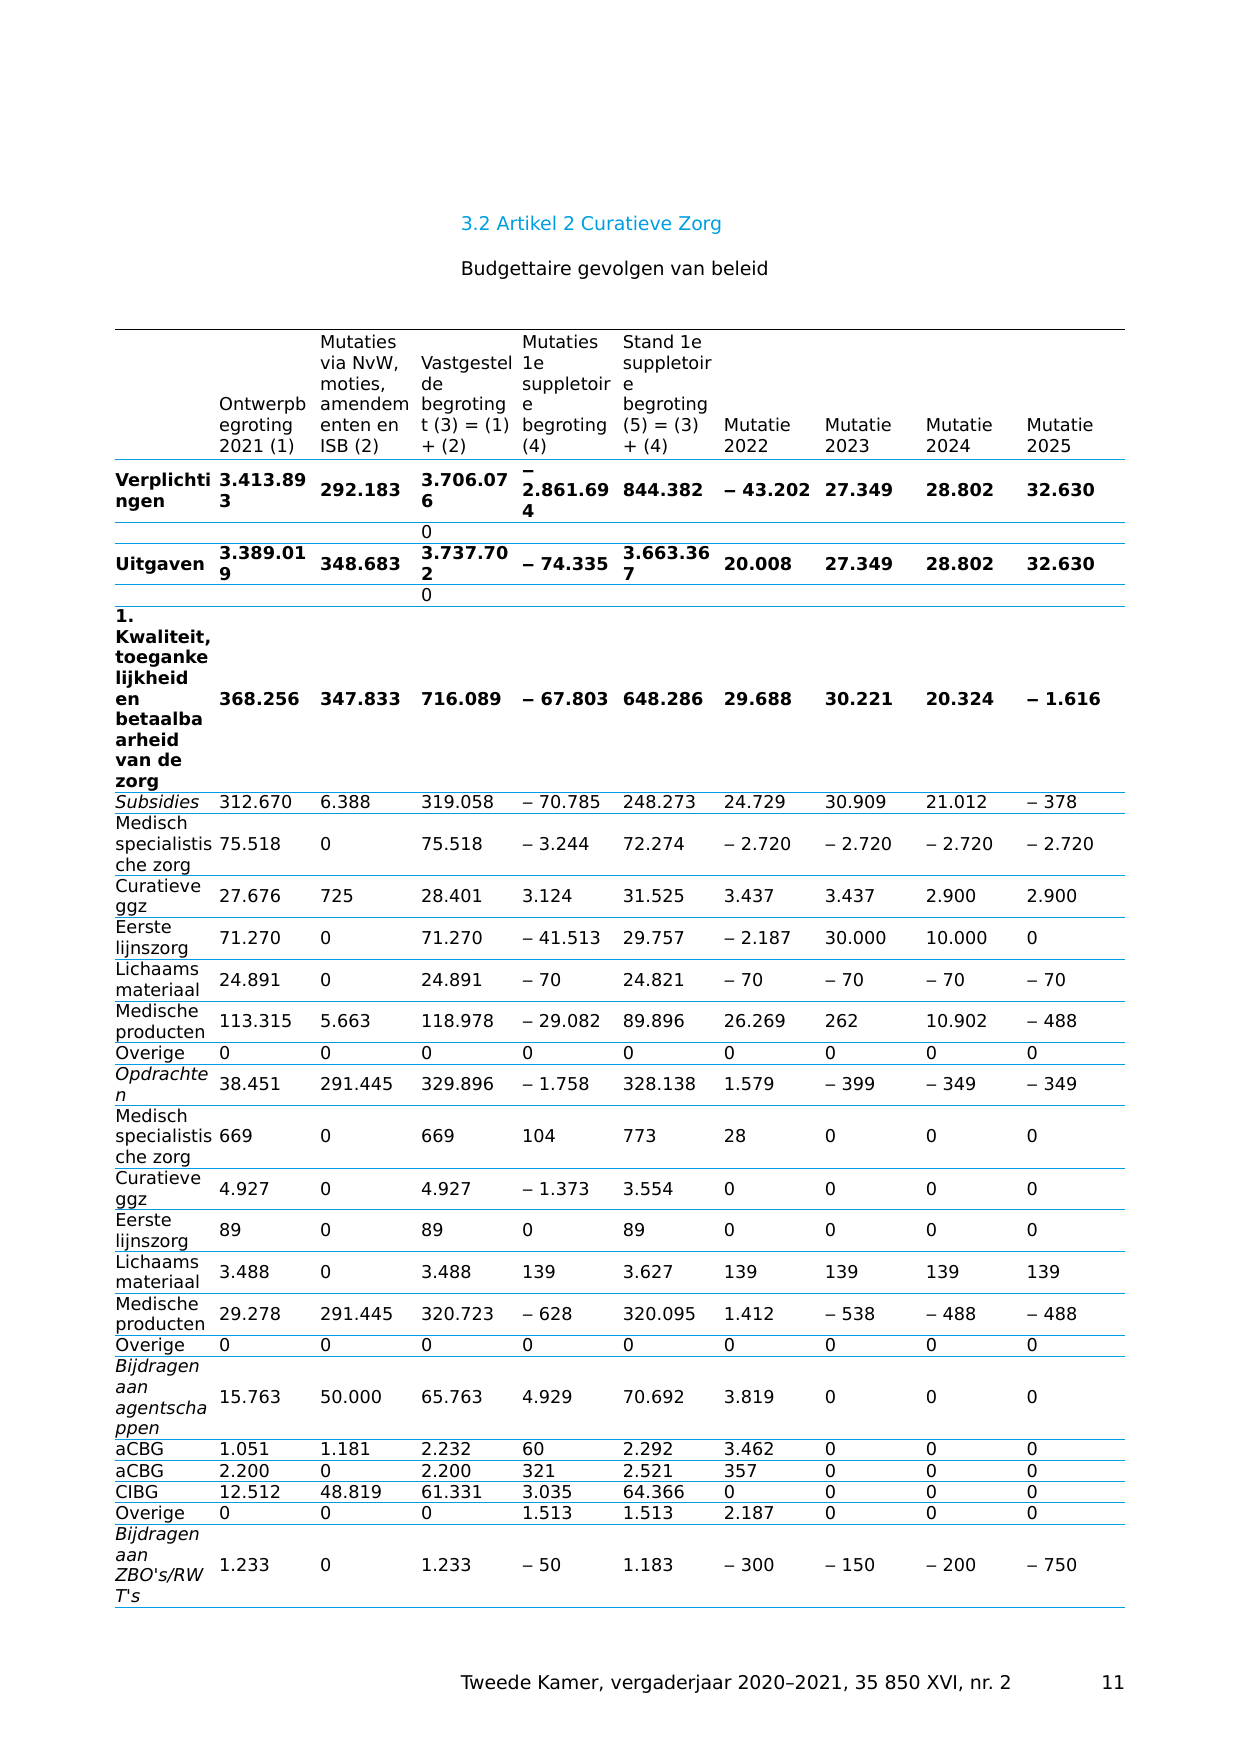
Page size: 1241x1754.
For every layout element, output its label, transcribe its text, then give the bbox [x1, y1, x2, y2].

table_cell 31.525 [620, 876, 721, 917]
table_cell 64.366 [620, 1482, 721, 1502]
table_cell 0 [822, 1210, 923, 1251]
table_cell 3.462 [721, 1440, 822, 1460]
table_cell ‒ 488 [1024, 1294, 1125, 1335]
table_cell Curatieve ggz [115, 876, 216, 917]
table_cell 139 [1024, 1252, 1125, 1293]
table_cell [115, 330, 216, 459]
table_cell [620, 523, 721, 543]
table_cell ‒ 488 [923, 1294, 1023, 1335]
table_cell 3.554 [620, 1169, 721, 1209]
table_cell 0 [1024, 1482, 1125, 1502]
table_cell [115, 585, 216, 606]
table_cell ‒ 70 [721, 960, 822, 1001]
table_cell 50.000 [317, 1357, 418, 1439]
table_cell 0 [822, 1336, 923, 1356]
table_cell 0 [418, 523, 519, 543]
table_cell Mutatie 2022 [721, 330, 822, 459]
table_cell Mutaties 1e suppletoire begroting (4) [519, 330, 620, 459]
table_cell 3.627 [620, 1252, 721, 1293]
table_cell 24.821 [620, 960, 721, 1001]
table_cell 0 [822, 1357, 923, 1439]
table_cell 4.929 [519, 1357, 620, 1439]
table_cell 0 [923, 1357, 1023, 1439]
table_cell 0 [822, 1503, 923, 1523]
table_cell 0 [1024, 1440, 1125, 1460]
table_cell 3.389.019 [216, 544, 317, 584]
table_cell ‒ 50 [519, 1525, 620, 1606]
table_cell 0 [519, 1336, 620, 1356]
table_cell 26.269 [721, 1002, 822, 1042]
table_cell 0 [923, 1210, 1023, 1251]
table_cell [721, 523, 822, 543]
table_cell 71.270 [418, 918, 519, 959]
table_cell 2.200 [216, 1461, 317, 1481]
table_cell 48.819 [317, 1482, 418, 1502]
table_cell Medisch specialistische zorg [115, 1106, 216, 1168]
table_cell 29.688 [721, 607, 822, 792]
table_cell 0 [418, 585, 519, 606]
table_cell 0 [317, 1461, 418, 1481]
table_cell 0 [1024, 1169, 1125, 1209]
table_cell 139 [923, 1252, 1023, 1293]
table_cell ‒ 1.373 [519, 1169, 620, 1209]
table_cell Ontwerpbegroting 2021 (1) [216, 330, 317, 459]
table_cell ‒ 74.335 [519, 544, 620, 584]
table_cell 0 [1024, 1210, 1125, 1251]
table_cell 28.802 [923, 460, 1023, 521]
table_cell ‒ 2.720 [923, 814, 1023, 875]
table_cell 1.513 [620, 1503, 721, 1523]
table_cell Lichaamsmateriaal [115, 960, 216, 1001]
table_cell 0 [317, 918, 418, 959]
table_cell 0 [923, 1043, 1023, 1063]
table_cell ‒ 349 [923, 1065, 1023, 1105]
table_cell ‒ 70 [519, 960, 620, 1001]
table_cell Eerste lijnszorg [115, 1210, 216, 1251]
table_cell ‒ 70 [822, 960, 923, 1001]
table_cell 6.388 [317, 793, 418, 813]
table_cell 291.445 [317, 1065, 418, 1105]
table_cell 0 [1024, 1503, 1125, 1523]
table_cell Curatieve ggz [115, 1169, 216, 1209]
table_cell 2.187 [721, 1503, 822, 1523]
table_cell ‒ 70 [923, 960, 1023, 1001]
table_cell 3.437 [721, 876, 822, 917]
table_cell Overige [115, 1043, 216, 1063]
title Budgettaire gevolgen van beleid [461, 258, 1125, 280]
table_cell 89.896 [620, 1002, 721, 1042]
table_cell 1.233 [418, 1525, 519, 1606]
table_cell 1.183 [620, 1525, 721, 1606]
table_cell 2.900 [923, 876, 1023, 917]
table_cell [620, 585, 721, 606]
table_cell 0 [1024, 1357, 1125, 1439]
table_cell 89 [418, 1210, 519, 1251]
table_cell ‒ 67.803 [519, 607, 620, 792]
table_cell 5.663 [317, 1002, 418, 1042]
table_cell 0 [418, 1503, 519, 1523]
table_cell ‒ 628 [519, 1294, 620, 1335]
table_cell ‒ 1.758 [519, 1065, 620, 1105]
table_cell 669 [418, 1106, 519, 1168]
table_cell 0 [216, 1336, 317, 1356]
table_cell 321 [519, 1461, 620, 1481]
table_cell 4.927 [418, 1169, 519, 1209]
table_cell 0 [519, 1043, 620, 1063]
table_cell 29.278 [216, 1294, 317, 1335]
table_cell CIBG [115, 1482, 216, 1502]
table_cell 21.012 [923, 793, 1023, 813]
table_cell 348.683 [317, 544, 418, 584]
table_cell 104 [519, 1106, 620, 1168]
table_cell 0 [519, 1210, 620, 1251]
table_cell ‒ 3.244 [519, 814, 620, 875]
table_cell 0 [317, 1503, 418, 1523]
table_cell ‒ 70.785 [519, 793, 620, 813]
table_cell Overige [115, 1336, 216, 1356]
table_cell 1. Kwaliteit, toegankelijkheid en betaalbaarheid van de zorg [115, 607, 216, 792]
table_cell 0 [317, 1336, 418, 1356]
table_cell 24.891 [216, 960, 317, 1001]
table_cell 3.488 [418, 1252, 519, 1293]
table_cell 113.315 [216, 1002, 317, 1042]
table_cell 669 [216, 1106, 317, 1168]
table_cell ‒ 378 [1024, 793, 1125, 813]
table_cell [923, 523, 1023, 543]
table_cell 3.124 [519, 876, 620, 917]
table_cell 0 [923, 1503, 1023, 1523]
table_cell 0 [216, 1503, 317, 1523]
table_cell [216, 585, 317, 606]
table_cell ‒ 349 [1024, 1065, 1125, 1105]
table_cell ‒ 2.187 [721, 918, 822, 959]
table_cell 29.757 [620, 918, 721, 959]
table_cell 72.274 [620, 814, 721, 875]
table_cell 38.451 [216, 1065, 317, 1105]
table_cell 0 [317, 1169, 418, 1209]
table_cell aCBG [115, 1461, 216, 1481]
table_cell 32.630 [1024, 460, 1125, 521]
table_cell 2.200 [418, 1461, 519, 1481]
table_cell Uitgaven [115, 544, 216, 584]
table_cell ‒ 43.202 [721, 460, 822, 521]
table_cell [317, 585, 418, 606]
table_cell 70.692 [620, 1357, 721, 1439]
table_cell Mutaties via NvW, moties, amendementen en ISB (2) [317, 330, 418, 459]
table_cell 368.256 [216, 607, 317, 792]
table_cell 2.900 [1024, 876, 1125, 917]
table_cell [1024, 523, 1125, 543]
table_cell 0 [317, 1043, 418, 1063]
table_cell 3.035 [519, 1482, 620, 1502]
table_cell 0 [923, 1169, 1023, 1209]
table_cell 3.437 [822, 876, 923, 917]
table_cell 65.763 [418, 1357, 519, 1439]
table_cell 32.630 [1024, 544, 1125, 584]
table_cell 648.286 [620, 607, 721, 792]
table_header Tabel 4 Budgettaire gevolgen van beleid artikel 2 Curatieve zorg (bedragen x € 1.000) [115, 304, 1125, 329]
table_cell [216, 523, 317, 543]
table_cell 24.891 [418, 960, 519, 1001]
table_cell 0 [317, 814, 418, 875]
table_cell 0 [317, 1106, 418, 1168]
table_cell 0 [923, 1461, 1023, 1481]
table_cell 0 [721, 1482, 822, 1502]
table_cell 319.058 [418, 793, 519, 813]
table_cell 0 [822, 1461, 923, 1481]
table_cell ‒ 2.861.694 [519, 460, 620, 521]
table_cell 1.051 [216, 1440, 317, 1460]
table_cell 139 [519, 1252, 620, 1293]
table_cell 27.349 [822, 544, 923, 584]
table_cell aCBG [115, 1440, 216, 1460]
table_cell 0 [1024, 1106, 1125, 1168]
table_cell 139 [822, 1252, 923, 1293]
table_cell 27.676 [216, 876, 317, 917]
table_cell 1.513 [519, 1503, 620, 1523]
table_cell ‒ 2.720 [721, 814, 822, 875]
table_cell 0 [923, 1106, 1023, 1168]
table_cell 3.819 [721, 1357, 822, 1439]
title 3.2 Artikel 2 Curatieve Zorg [461, 213, 1125, 235]
table_cell ‒ 300 [721, 1525, 822, 1606]
table_cell 3.488 [216, 1252, 317, 1293]
table_cell 1.579 [721, 1065, 822, 1105]
table_cell 0 [1024, 1336, 1125, 1356]
table_cell [923, 585, 1023, 606]
table_cell 0 [923, 1482, 1023, 1502]
table_cell 75.518 [418, 814, 519, 875]
table_cell ‒ 538 [822, 1294, 923, 1335]
table_cell Overige [115, 1503, 216, 1523]
table_cell ‒ 41.513 [519, 918, 620, 959]
table_cell 292.183 [317, 460, 418, 521]
table_cell 0 [822, 1043, 923, 1063]
table_cell 10.000 [923, 918, 1023, 959]
table_cell 328.138 [620, 1065, 721, 1105]
table_cell 0 [923, 1336, 1023, 1356]
table_cell 0 [620, 1336, 721, 1356]
table_cell Medische producten [115, 1002, 216, 1042]
table_cell [519, 585, 620, 606]
table_cell 0 [822, 1169, 923, 1209]
table_cell 139 [721, 1252, 822, 1293]
table_cell ‒ 2.720 [1024, 814, 1125, 875]
table_cell 0 [721, 1043, 822, 1063]
table_cell 0 [822, 1440, 923, 1460]
table_cell Eerste lijnszorg [115, 918, 216, 959]
table_cell 0 [721, 1336, 822, 1356]
table_cell ‒ 70 [1024, 960, 1125, 1001]
table_cell 89 [620, 1210, 721, 1251]
table_cell 27.349 [822, 460, 923, 521]
table_cell ‒ 399 [822, 1065, 923, 1105]
table_cell 291.445 [317, 1294, 418, 1335]
table_cell 0 [620, 1043, 721, 1063]
table_cell 61.331 [418, 1482, 519, 1502]
table_cell ‒ 1.616 [1024, 607, 1125, 792]
table_cell ‒ 200 [923, 1525, 1023, 1606]
table_cell [721, 585, 822, 606]
table_cell 0 [418, 1043, 519, 1063]
table_cell [519, 523, 620, 543]
table_cell 3.663.367 [620, 544, 721, 584]
table_cell 89 [216, 1210, 317, 1251]
table_cell 329.896 [418, 1065, 519, 1105]
table_cell 1.412 [721, 1294, 822, 1335]
table_cell 0 [923, 1440, 1023, 1460]
table_cell [115, 523, 216, 543]
table_cell 312.670 [216, 793, 317, 813]
table_cell 0 [418, 1336, 519, 1356]
table_cell 3.706.076 [418, 460, 519, 521]
table_cell 0 [216, 1043, 317, 1063]
table_cell ‒ 750 [1024, 1525, 1125, 1606]
table_cell 2.292 [620, 1440, 721, 1460]
table_cell 71.270 [216, 918, 317, 959]
table_cell Opdrachten [115, 1065, 216, 1105]
table_cell 2.521 [620, 1461, 721, 1481]
table_cell 725 [317, 876, 418, 917]
table_cell 0 [822, 1106, 923, 1168]
table_cell 0 [317, 1525, 418, 1606]
table_cell 0 [317, 960, 418, 1001]
table_cell Subsidies [115, 793, 216, 813]
table_cell 10.902 [923, 1002, 1023, 1042]
table_cell ‒ 29.082 [519, 1002, 620, 1042]
table_cell [317, 523, 418, 543]
table_cell 357 [721, 1461, 822, 1481]
table_cell 28.802 [923, 544, 1023, 584]
table_cell 30.000 [822, 918, 923, 959]
table_cell 0 [317, 1252, 418, 1293]
table_cell 12.512 [216, 1482, 317, 1502]
table_cell 262 [822, 1002, 923, 1042]
table_cell Lichaamsmateriaal [115, 1252, 216, 1293]
table_cell 3.413.893 [216, 460, 317, 521]
table_cell 3.737.702 [418, 544, 519, 584]
table_cell 320.095 [620, 1294, 721, 1335]
table_cell 0 [1024, 918, 1125, 959]
table_cell [822, 523, 923, 543]
table_cell [1024, 585, 1125, 606]
table_cell 30.909 [822, 793, 923, 813]
table_cell 1.233 [216, 1525, 317, 1606]
table_cell 248.273 [620, 793, 721, 813]
table_cell 0 [721, 1210, 822, 1251]
table_cell 0 [317, 1210, 418, 1251]
table_cell Vastgestelde begroting t (3) = (1) + (2) [418, 330, 519, 459]
table_cell ‒ 488 [1024, 1002, 1125, 1042]
table_cell Medische producten [115, 1294, 216, 1335]
table_cell Bijdragen aan ZBO's/RWT's [115, 1525, 216, 1606]
table_cell Mutatie 2023 [822, 330, 923, 459]
table_cell 24.729 [721, 793, 822, 813]
table_cell 347.833 [317, 607, 418, 792]
table_cell Mutatie 2025 [1024, 330, 1125, 459]
table_cell 320.723 [418, 1294, 519, 1335]
table_cell Stand 1e suppletoire begroting (5) = (3) + (4) [620, 330, 721, 459]
table_cell 1.181 [317, 1440, 418, 1460]
table_cell 773 [620, 1106, 721, 1168]
table_cell Mutatie 2024 [923, 330, 1023, 459]
table_cell 30.221 [822, 607, 923, 792]
table_cell 118.978 [418, 1002, 519, 1042]
table_cell 15.763 [216, 1357, 317, 1439]
table_cell Bijdragen aan agentschappen [115, 1357, 216, 1439]
table_cell 0 [1024, 1461, 1125, 1481]
table_cell 28.401 [418, 876, 519, 917]
table_cell Medisch specialistische zorg [115, 814, 216, 875]
table_cell 716.089 [418, 607, 519, 792]
table_cell 20.008 [721, 544, 822, 584]
table_cell ‒ 2.720 [822, 814, 923, 875]
table_cell 0 [822, 1482, 923, 1502]
table_cell 2.232 [418, 1440, 519, 1460]
table_cell Verplichtingen [115, 460, 216, 521]
table_cell 0 [1024, 1043, 1125, 1063]
table_cell [822, 585, 923, 606]
table_cell 28 [721, 1106, 822, 1168]
table_cell ‒ 150 [822, 1525, 923, 1606]
table_cell 4.927 [216, 1169, 317, 1209]
table_cell 0 [721, 1169, 822, 1209]
table_cell 20.324 [923, 607, 1023, 792]
table_cell 60 [519, 1440, 620, 1460]
table_cell 844.382 [620, 460, 721, 521]
table_cell 75.518 [216, 814, 317, 875]
